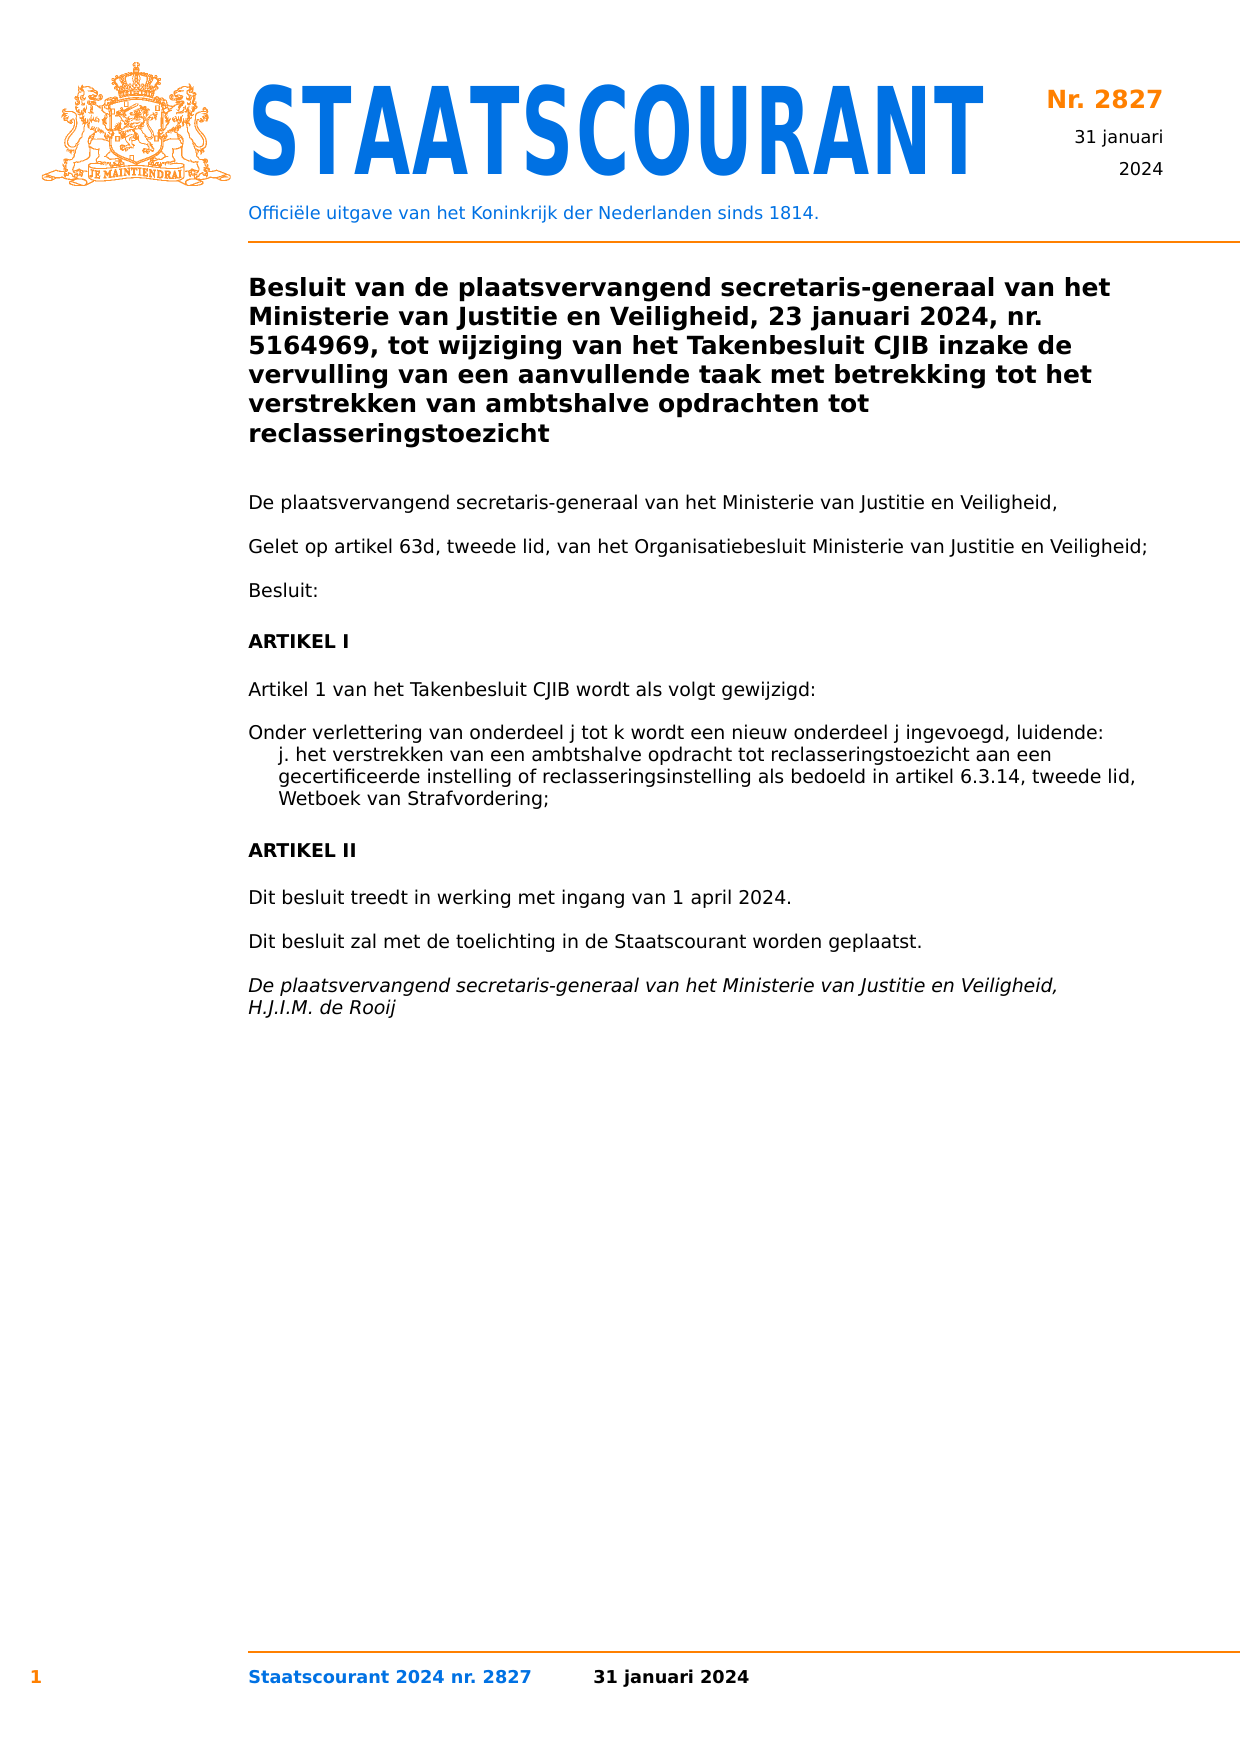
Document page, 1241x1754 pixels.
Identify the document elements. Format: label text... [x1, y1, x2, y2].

text Artikel 1 van het Takenbesluit CJIB wordt als volgt gewijzigd: [248, 678, 1163, 700]
table_header STAATSCOURANT [248, 62, 998, 203]
text j. het verstrekken van een ambtshalve opdracht tot reclasseringstoezicht aan een gecertificeerde instelling of reclasseringsinstelling als bedoeld in artikel 6.3.14, tweede lid, Wetboek van Strafvordering; [278, 744, 1163, 810]
subtitle ARTIKEL I [248, 631, 1163, 653]
text Dit besluit zal met de toelichting in de Staatscourant worden geplaatst. [248, 931, 1163, 953]
table_cell 2024 [998, 153, 1240, 203]
text De plaatsvervangend secretaris-generaal van het Ministerie van Justitie en Veiligheid, [248, 492, 1163, 514]
table_header Nr. 2827 [998, 62, 1240, 121]
text Gelet op artikel 63d, tweede lid, van het Organisatiebesluit Ministerie van Justitie en Veiligheid; [248, 536, 1163, 558]
table_header [25, 62, 248, 241]
picture [41, 62, 231, 186]
text Besluit: [248, 579, 1163, 601]
subtitle Besluit van de plaatsvervangend secretaris-generaal van het Ministerie van Justitie en Veiligheid, 23 januari 2024, nr. 5164969, tot wijziging van het Takenbesluit CJIB inzake de vervulling van een aanvullende taak met betrekking tot het verstrekken van ambtshalve opdrachten tot reclasseringstoezicht [248, 273, 1163, 448]
text De plaatsvervangend secretaris-generaal van het Ministerie van Justitie en Veiligheid, H.J.I.M. de Rooij [248, 975, 1163, 1019]
subtitle ARTIKEL II [248, 840, 1163, 862]
table_cell Officiële uitgave van het Koninkrijk der Nederlanden sinds 1814. [248, 203, 1240, 241]
text Dit besluit treedt in werking met ingang van 1 april 2024. [248, 887, 1163, 909]
table_cell 31 januari [998, 121, 1240, 153]
text Onder verlettering van onderdeel j tot k wordt een nieuw onderdeel j ingevoegd, luidende: [248, 722, 1163, 744]
